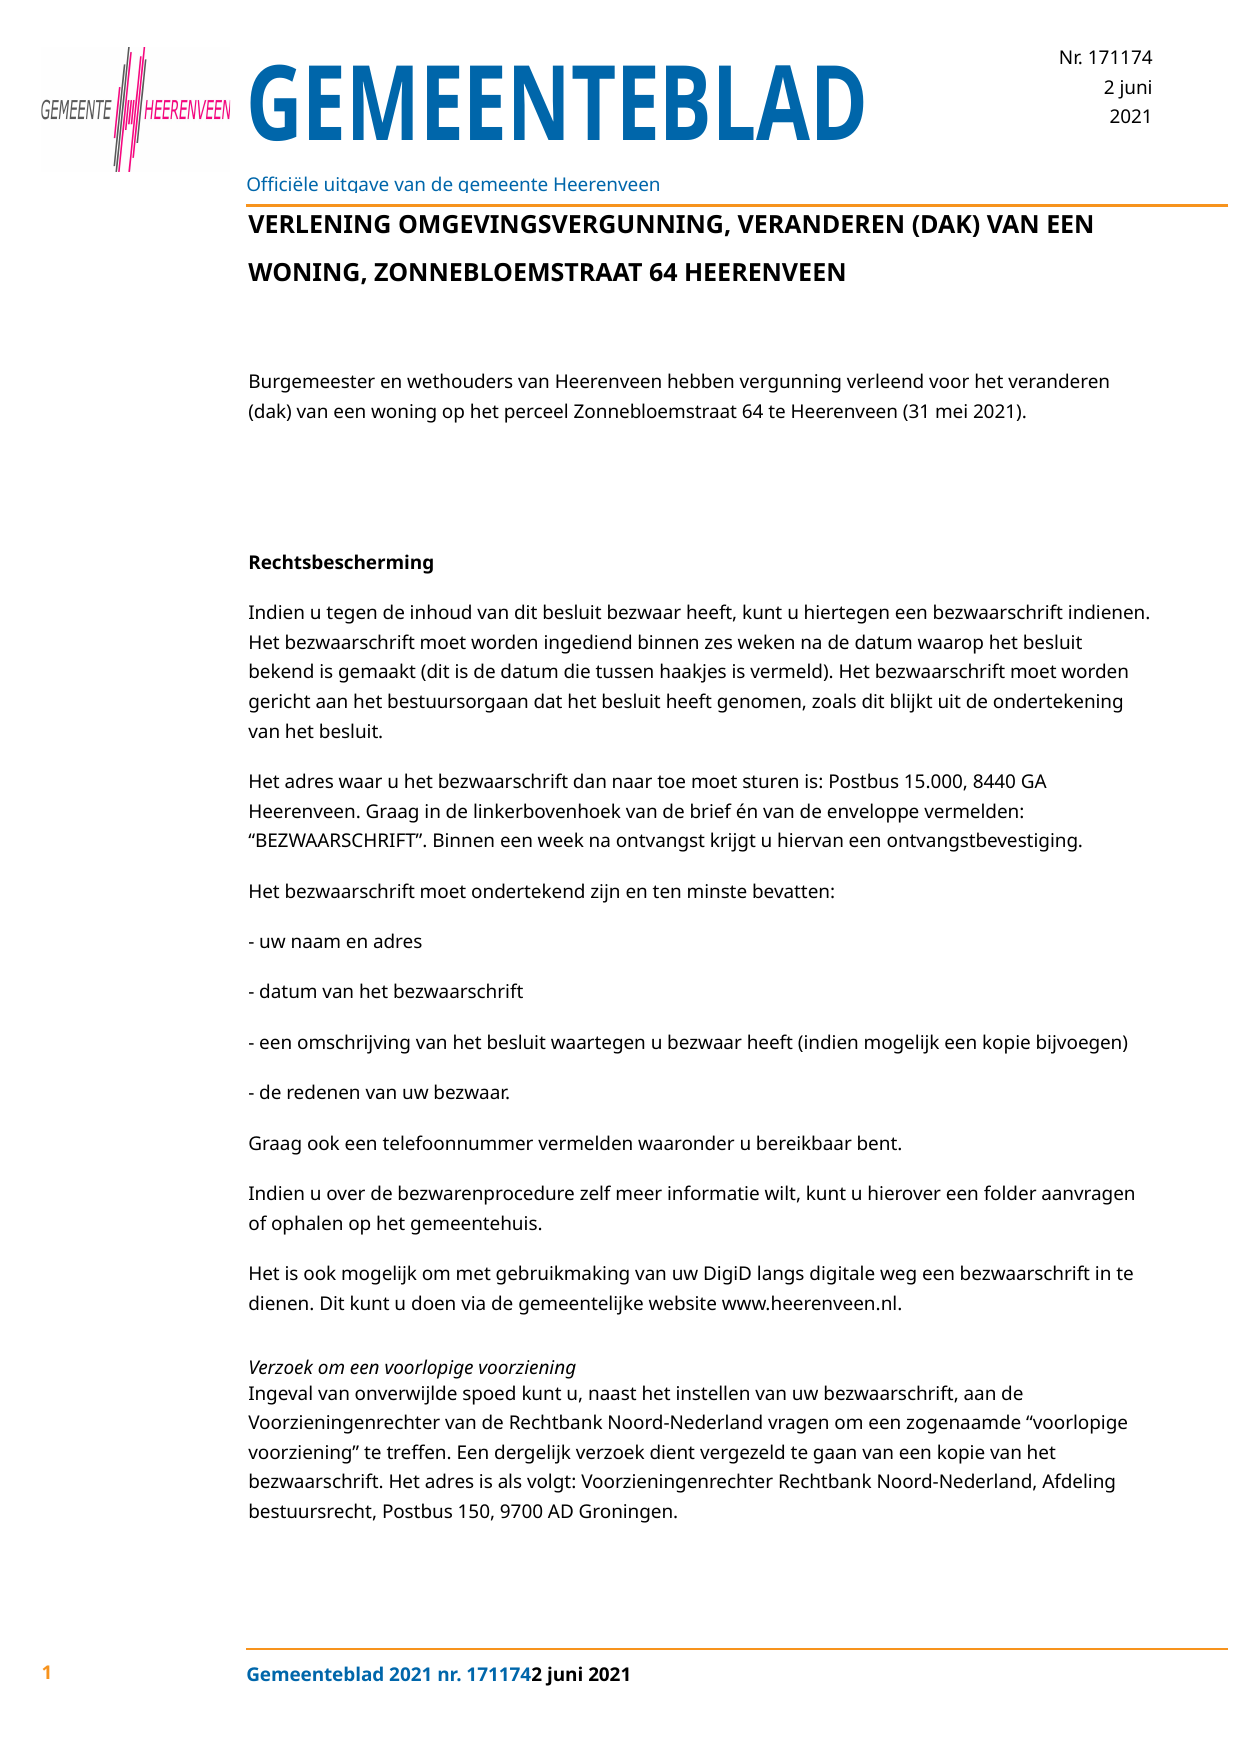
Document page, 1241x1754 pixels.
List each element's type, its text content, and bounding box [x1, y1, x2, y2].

text - de redenen van uw bezwaar. [248, 1079, 1152, 1105]
text Het adres waar u het bezwaarschrift dan naar toe moet sturen is: Postbus 15.000, 8440 GA Heerenveen. Graag in de linkerbovenhoek van de brief én van de enveloppe vermelden: “BEZWAARSCHRIFT”. Binnen een week na ontvangst krijgt u hiervan een ontvangstbevestiging. [248, 768, 1152, 853]
text Burgemeester en wethouders van Heerenveen hebben vergunning verleend voor het veranderen (dak) van een woning op het perceel Zonnebloemstraat 64 te Heerenveen (31 mei 2021). [248, 368, 1152, 424]
text Verzoek om een voorlopige voorziening [248, 1354, 1152, 1380]
text Indien u tegen de inhoud van dit besluit bezwaar heeft, kunt u hiertegen een bezwaarschrift indienen. Het bezwaarschrift moet worden ingediend binnen zes weken na de datum waarop het besluit bekend is gemaakt (dit is de datum die tussen haakjes is vermeld). Het bezwaarschrift moet worden gericht aan het bestuursorgaan dat het besluit heeft genomen, zoals dit blijkt uit de ondertekening van het besluit. [248, 599, 1152, 744]
text - datum van het bezwaarschrift [248, 979, 1152, 1004]
text Rechtsbescherming [248, 549, 1152, 575]
picture [41, 47, 231, 172]
text - een omschrijving van het besluit waartegen u bezwaar heeft (indien mogelijk een kopie bijvoegen) [248, 1029, 1152, 1055]
text VERLENING OMGEVINGSVERGUNNING, VERANDEREN (DAK) VAN EEN WONING, ZONNEBLOEMSTRAAT 64 HEERENVEEN [248, 207, 1152, 288]
text Graag ook een telefoonnummer vermelden waaronder u bereikbaar bent. [248, 1130, 1152, 1156]
text Indien u over de bezwarenprocedure zelf meer informatie wilt, kunt u hierover een folder aanvragen of ophalen op het gemeentehuis. [248, 1180, 1152, 1236]
text - uw naam en adres [248, 928, 1152, 954]
text Het is ook mogelijk om met gebruikmaking van uw DigiD langs digitale weg een bezwaarschrift in te dienen. Dit kunt u doen via de gemeentelijke website www.heerenveen.nl. [248, 1260, 1152, 1316]
text Het bezwaarschrift moet ondertekend zijn en ten minste bevatten: [248, 878, 1152, 904]
text Ingeval van onverwijlde spoed kunt u, naast het instellen van uw bezwaarschrift, aan de Voorzieningenrechter van de Rechtbank Noord-Nederland vragen om een zogenaamde “voorlopige voorziening” te treffen. Een dergelijk verzoek dient vergezeld te gaan van een kopie van het bezwaarschrift. Het adres is als volgt: Voorzieningenrechter Rechtbank Noord-Nederland, Afdeling bestuursrecht, Postbus 150, 9700 AD Groningen. [248, 1380, 1152, 1524]
